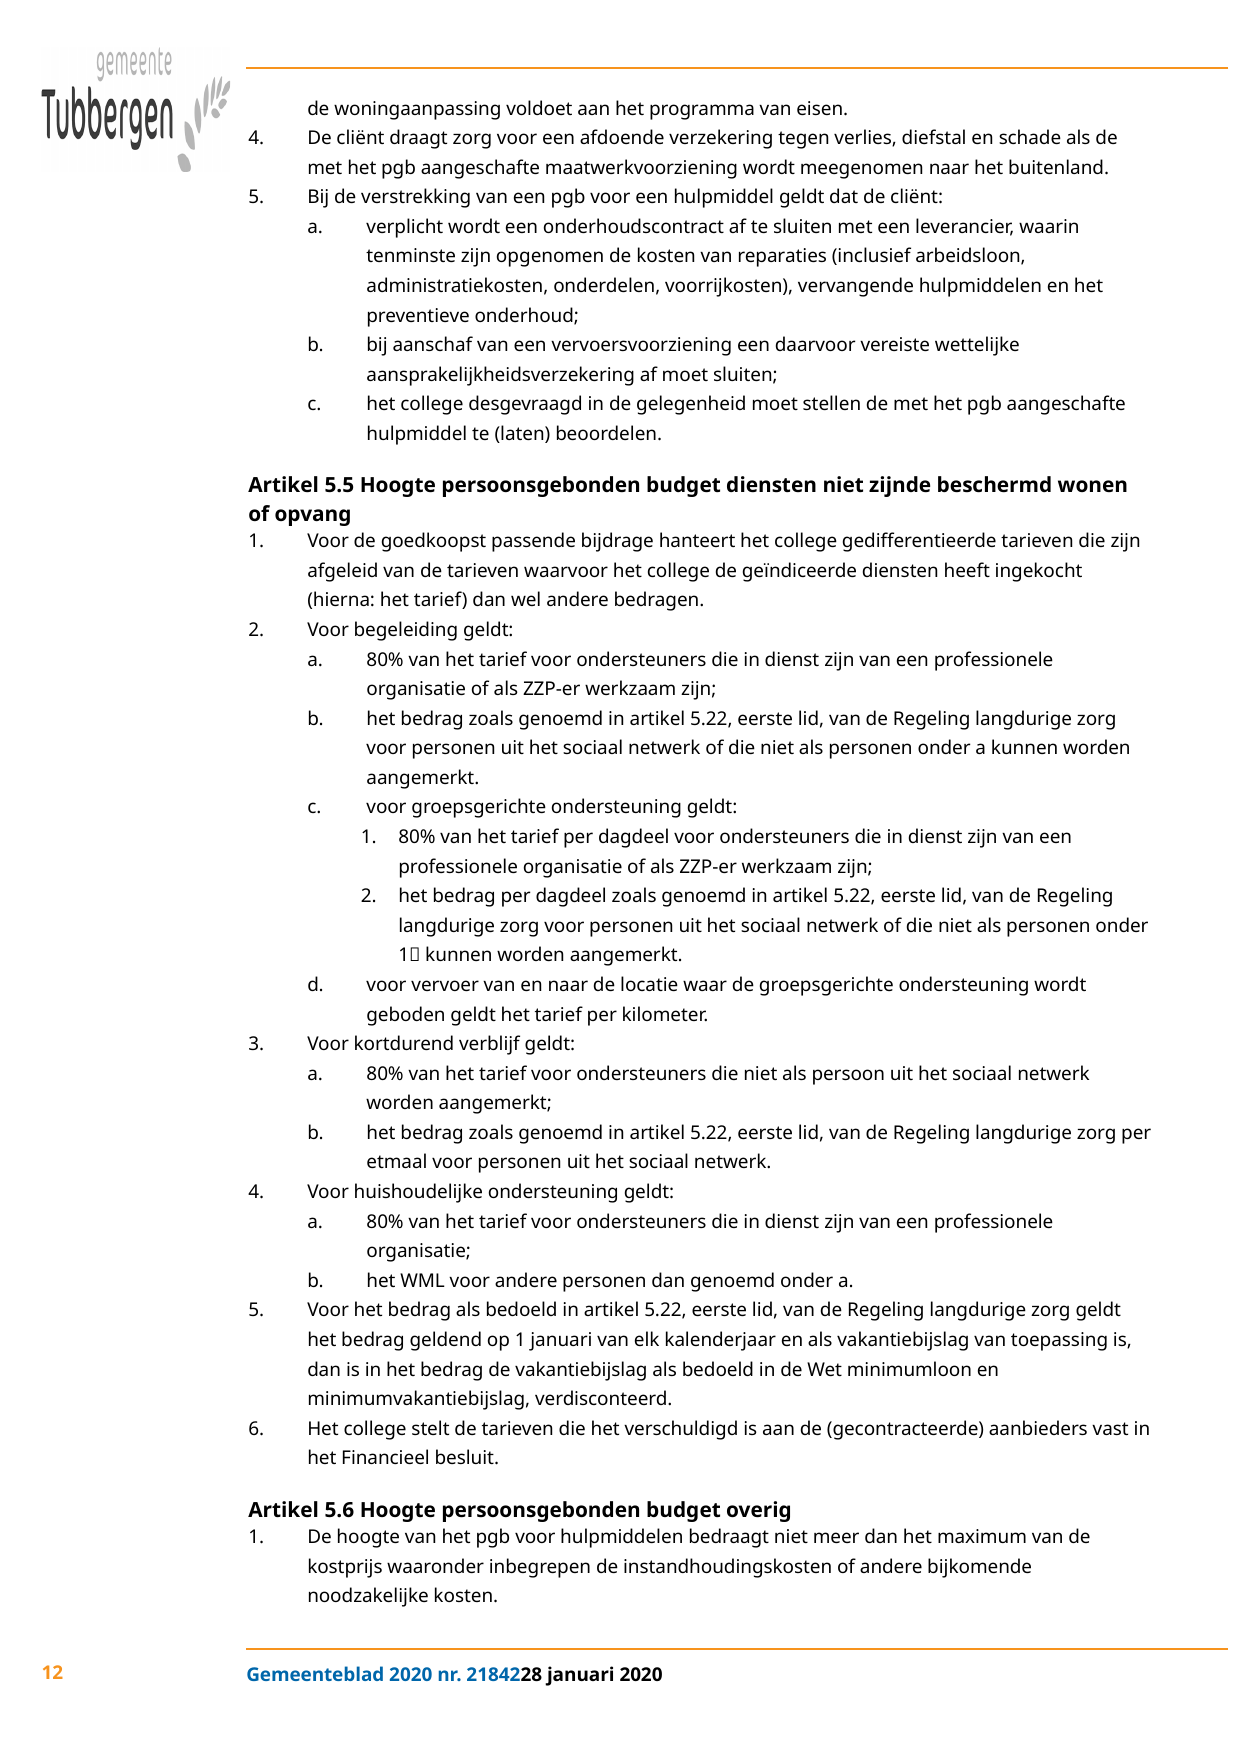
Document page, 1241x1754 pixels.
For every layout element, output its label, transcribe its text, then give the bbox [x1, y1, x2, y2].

list Voor kortdurend verblijf geldt: [248, 1030, 1152, 1056]
list 80% van het tarief voor ondersteuners die in dienst zijn van een professionele organisatie; [307, 1208, 1152, 1263]
list Voor de goedkoopst passende bijdrage hanteert het college gedifferentieerde tarieven die zijn afgeleid van de tarieven waarvoor het college de geïndiceerde diensten heeft ingekocht (hierna: het tarief) dan wel andere bedragen. [248, 527, 1152, 612]
list bij aanschaf van een vervoersvoorziening een daarvoor vereiste wettelijke aansprakelijkheidsverzekering af moet sluiten; [307, 331, 1152, 387]
list het WML voor andere personen dan genoemd onder a. [307, 1267, 1152, 1293]
text Artikel 5.5 Hoogte persoonsgebonden budget diensten niet zijnde beschermd wonen of opvang [248, 471, 1152, 527]
list Bij de verstrekking van een pgb voor een hulpmiddel geldt dat de cliënt: [248, 183, 1152, 209]
picture [41, 47, 231, 172]
list De cliënt draagt zorg voor een afdoende verzekering tegen verlies, diefstal en schade als de met het pgb aangeschafte maatwerkvoorziening wordt meegenomen naar het buitenland. [248, 124, 1152, 180]
list 80% van het tarief voor ondersteuners die niet als persoon uit het sociaal netwerk worden aangemerkt; [307, 1060, 1152, 1115]
list Voor huishoudelijke ondersteuning geldt: [248, 1178, 1152, 1204]
list Het college stelt de tarieven die het verschuldigd is aan de (gecontracteerde) aanbieders vast in het Financieel besluit. [248, 1415, 1152, 1470]
list voor groepsgerichte ondersteuning geldt: [307, 794, 1152, 819]
list De hoogte van het pgb voor hulpmiddelen bedraagt niet meer dan het maximum van de kostprijs waaronder inbegrepen de instandhoudingskosten of andere bijkomende noodzakelijke kosten. [248, 1523, 1152, 1608]
list het bedrag zoals genoemd in artikel 5.22, eerste lid, van de Regeling langdurige zorg voor personen uit het sociaal netwerk of die niet als personen onder a kunnen worden aangemerkt. [307, 705, 1152, 790]
list voor vervoer van en naar de locatie waar de groepsgerichte ondersteuning wordt geboden geldt het tarief per kilometer. [307, 971, 1152, 1027]
list 80% van het tarief per dagdeel voor ondersteuners die in dienst zijn van een professionele organisatie of als ZZP-er werkzaam zijn; [361, 823, 1152, 879]
list verplicht wordt een onderhoudscontract af te sluiten met een leverancier, waarin tenminste zijn opgenomen de kosten van reparaties (inclusief arbeidsloon, administratiekosten, onderdelen, voorrijkosten), vervangende hulpmiddelen en het preventieve onderhoud; [307, 213, 1152, 328]
list het bedrag per dagdeel zoals genoemd in artikel 5.22, eerste lid, van de Regeling langdurige zorg voor personen uit het sociaal netwerk of die niet als personen onder 1 kunnen worden aangemerkt. [361, 882, 1152, 967]
list Voor begeleiding geldt: [248, 616, 1152, 642]
list de woningaanpassing voldoet aan het programma van eisen. [248, 95, 1152, 121]
text Artikel 5.6 Hoogte persoonsgebonden budget overig [248, 1495, 1152, 1523]
list het college desgevraagd in de gelegenheid moet stellen de met het pgb aangeschafte hulpmiddel te (laten) beoordelen. [307, 391, 1152, 446]
list het bedrag zoals genoemd in artikel 5.22, eerste lid, van de Regeling langdurige zorg per etmaal voor personen uit het sociaal netwerk. [307, 1119, 1152, 1174]
list Voor het bedrag als bedoeld in artikel 5.22, eerste lid, van de Regeling langdurige zorg geldt het bedrag geldend op 1 januari van elk kalenderjaar en als vakantiebijslag van toepassing is, dan is in het bedrag de vakantiebijslag als bedoeld in de Wet minimumloon en minimumvakantiebijslag, verdisconteerd. [248, 1297, 1152, 1411]
list 80% van het tarief voor ondersteuners die in dienst zijn van een professionele organisatie of als ZZP-er werkzaam zijn; [307, 646, 1152, 701]
